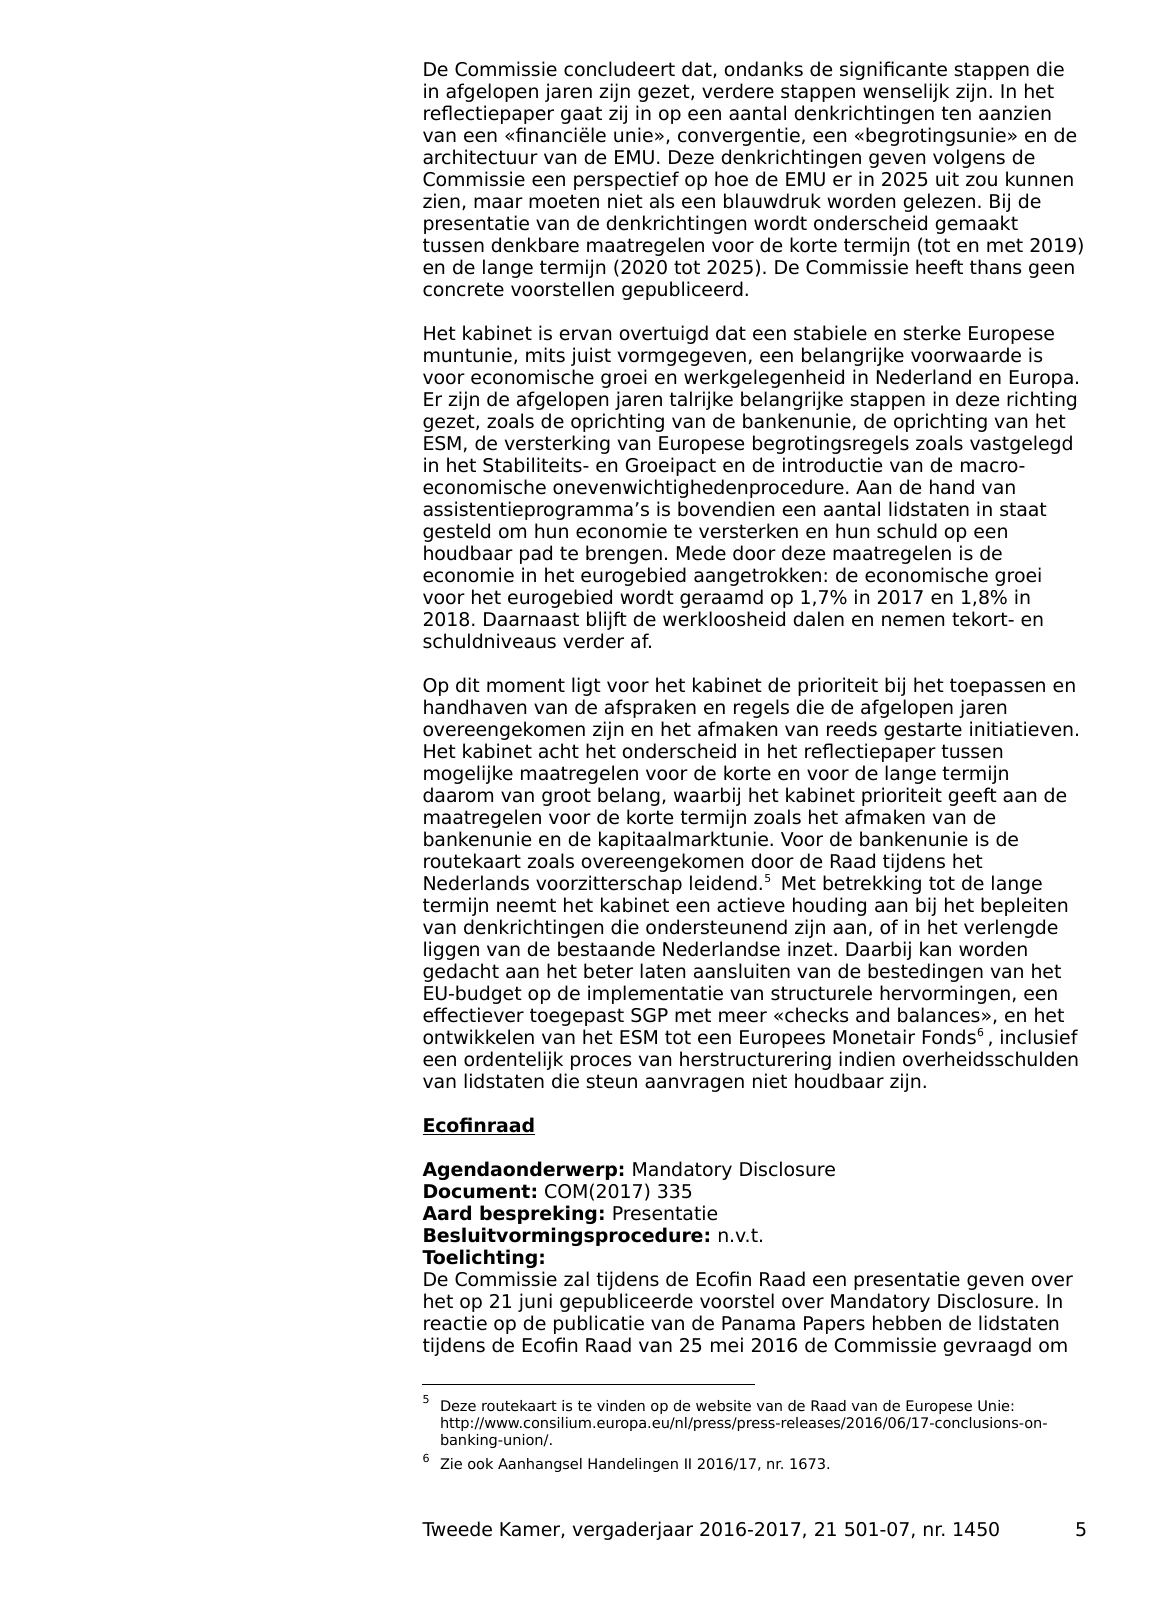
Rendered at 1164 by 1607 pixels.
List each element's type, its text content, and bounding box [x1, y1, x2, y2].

text Toelichting: [422, 1247, 1087, 1269]
text Zie ook Aanhangsel Handelingen II 2016/17, nr. 1673. [422, 1452, 1087, 1474]
text Deze routekaart is te vinden op de website van de Raad van de Europese Unie: http://www.consilium.europa.eu/nl/press/press-releases/2016/06/17-conclusions-on-banking-union/. [422, 1393, 1087, 1449]
subtitle Ecofinraad [422, 1115, 1087, 1137]
text Besluitvormingsprocedure: n.v.t. [422, 1225, 1087, 1247]
text Agendaonderwerp: Mandatory Disclosure [422, 1159, 1087, 1181]
text Aard bespreking: Presentatie [422, 1203, 1087, 1225]
text Op dit moment ligt voor het kabinet de prioriteit bij het toepassen en handhaven van de afspraken en regels die de afgelopen jaren overeengekomen zijn en het afmaken van reeds gestarte initiatieven. Het kabinet acht het onderscheid in het reflectiepaper tussen mogelijke maatregelen voor de korte en voor de lange termijn daarom van groot belang, waarbij het kabinet prioriteit geeft aan de maatregelen voor de korte termijn zoals het afmaken van de bankenunie en de kapitaalmarktunie. Voor de bankenunie is de routekaart zoals overeengekomen door de Raad tijdens het Nederlands voorzitterschap leidend. Met betrekking tot de lange termijn neemt het kabinet een actieve houding aan bij het bepleiten van denkrichtingen die ondersteunend zijn aan, of in het verlengde liggen van de bestaande Nederlandse inzet. Daarbij kan worden gedacht aan het beter laten aansluiten van de bestedingen van het EU-budget op de implementatie van structurele hervormingen, een effectiever toegepast SGP met meer «checks and balances», en het ontwikkelen van het ESM tot een Europees Monetair Fonds, inclusief een ordentelijk proces van herstructurering indien overheidsschulden van lidstaten die steun aanvragen niet houdbaar zijn. [422, 675, 1087, 1092]
text De Commissie concludeert dat, ondanks de significante stappen die in afgelopen jaren zijn gezet, verdere stappen wenselijk zijn. In het reflectiepaper gaat zij in op een aantal denkrichtingen ten aanzien van een «financiële unie», convergentie, een «begrotingsunie» en de architectuur van de EMU. Deze denkrichtingen geven volgens de Commissie een perspectief op hoe de EMU er in 2025 uit zou kunnen zien, maar moeten niet als een blauwdruk worden gelezen. Bij de presentatie van de denkrichtingen wordt onderscheid gemaakt tussen denkbare maatregelen voor de korte termijn (tot en met 2019) en de lange termijn (2020 tot 2025). De Commissie heeft thans geen concrete voorstellen gepubliceerd. [422, 59, 1087, 301]
text De Commissie zal tijdens de Ecofin Raad een presentatie geven over het op 21 juni gepubliceerde voorstel over Mandatory Disclosure. In reactie op de publicatie van de Panama Papers hebben de lidstaten tijdens de Ecofin Raad van 25 mei 2016 de Commissie gevraagd om [422, 1269, 1087, 1357]
text Document: COM(2017) 335 [422, 1181, 1087, 1203]
text Het kabinet is ervan overtuigd dat een stabiele en sterke Europese muntunie, mits juist vormgegeven, een belangrijke voorwaarde is voor economische groei en werkgelegenheid in Nederland en Europa. Er zijn de afgelopen jaren talrijke belangrijke stappen in deze richting gezet, zoals de oprichting van de bankenunie, de oprichting van het ESM, de versterking van Europese begrotingsregels zoals vastgelegd in het Stabiliteits- en Groeipact en de introductie van de macro-economische onevenwichtighedenprocedure. Aan de hand van assistentieprogramma’s is bovendien een aantal lidstaten in staat gesteld om hun economie te versterken en hun schuld op een houdbaar pad te brengen. Mede door deze maatregelen is de economie in het eurogebied aangetrokken: de economische groei voor het eurogebied wordt geraamd op 1,7% in 2017 en 1,8% in 2018. Daarnaast blijft de werkloosheid dalen en nemen tekort- en schuldniveaus verder af. [422, 323, 1087, 653]
